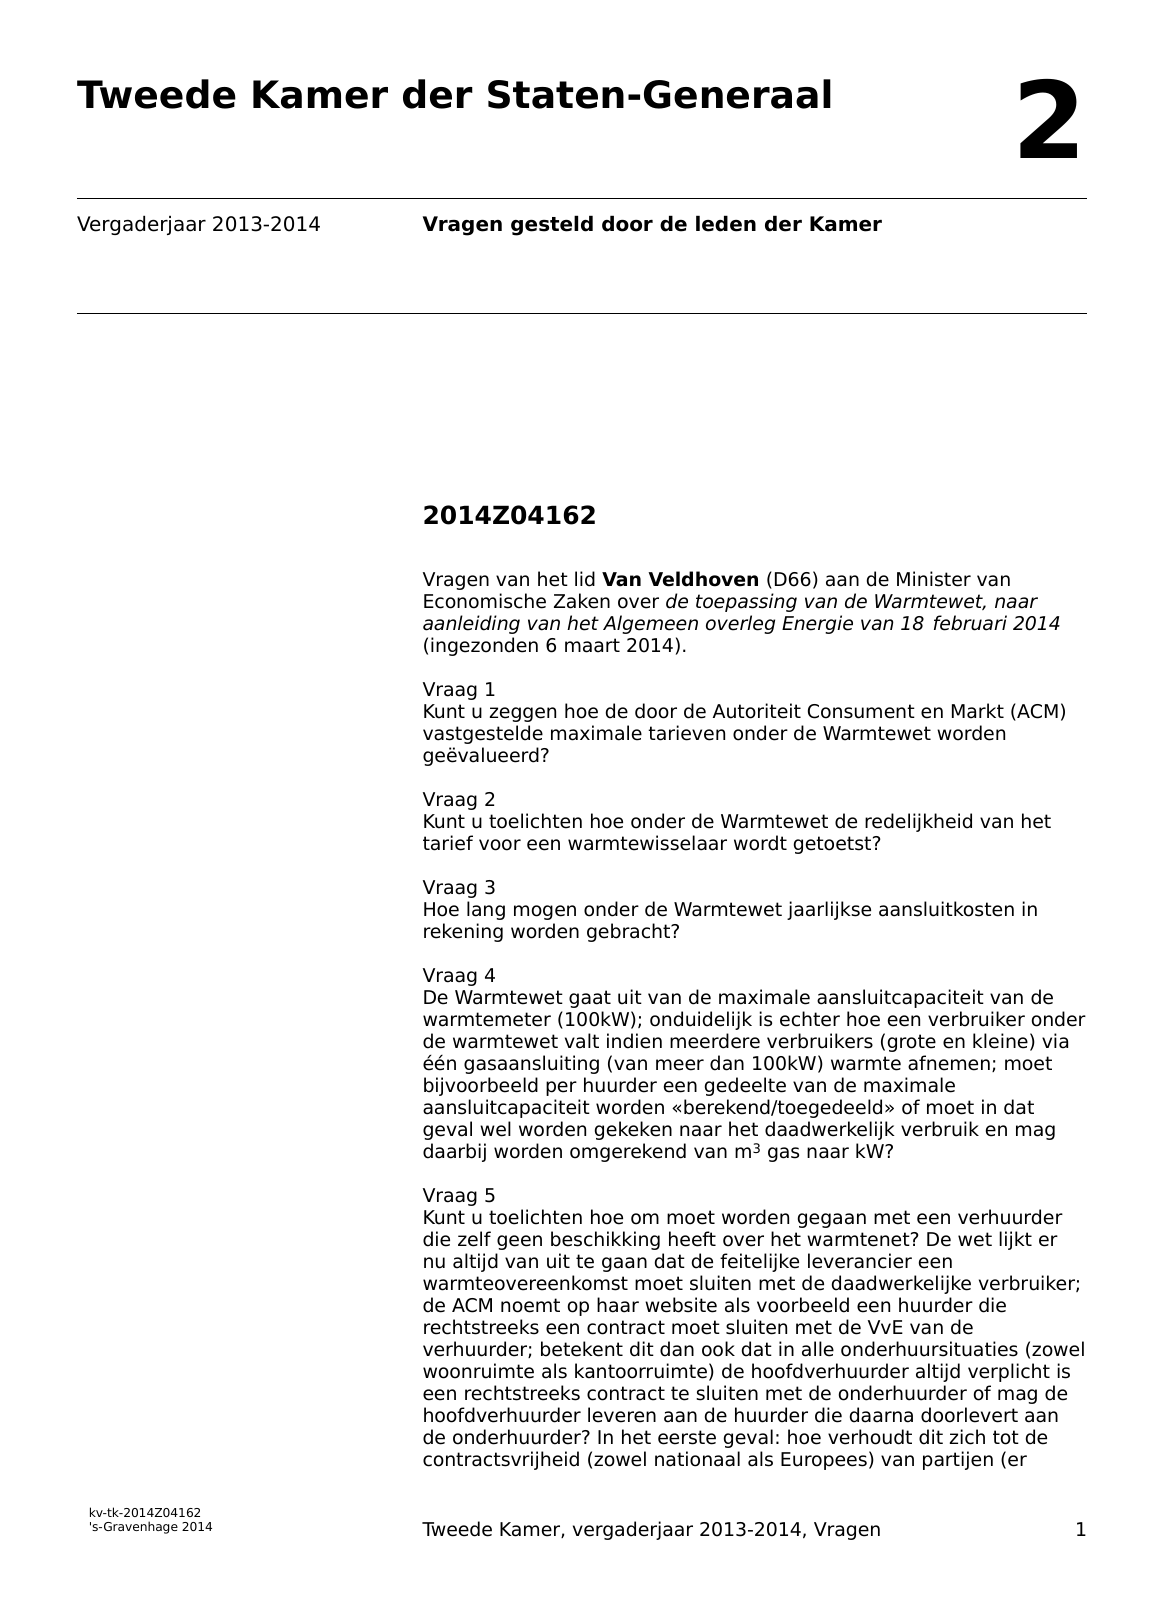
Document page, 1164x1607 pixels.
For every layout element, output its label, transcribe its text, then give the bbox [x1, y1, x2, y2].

text Vraag 4 [422, 965, 1087, 987]
text Vraag 3 [422, 877, 1087, 899]
text Hoe lang mogen onder de Warmtewet jaarlijkse aansluitkosten in rekening worden gebracht? [422, 899, 1087, 943]
text Kunt u toelichten hoe om moet worden gegaan met een verhuurder die zelf geen beschikking heeft over het warmtenet? De wet lijkt er nu altijd van uit te gaan dat de feitelijke leverancier een warmteovereenkomst moet sluiten met de daadwerkelijke verbruiker; de ACM noemt op haar website als voorbeeld een huurder die rechtstreeks een contract moet sluiten met de VvE van de verhuurder; betekent dit dan ook dat in alle onderhuursituaties (zowel woonruimte als kantoorruimte) de hoofdverhuurder altijd verplicht is een rechtstreeks contract te sluiten met de onderhuurder of mag de hoofdverhuurder leveren aan de huurder die daarna doorlevert aan de onderhuurder? In het eerste geval: hoe verhoudt dit zich tot de contractsvrijheid (zowel nationaal als Europees) van partijen (er [422, 1207, 1087, 1471]
text De Warmtewet gaat uit van de maximale aansluitcapaciteit van de warmtemeter (100kW); onduidelijk is echter hoe een verbruiker onder de warmtewet valt indien meerdere verbruikers (grote en kleine) via één gasaansluiting (van meer dan 100kW) warmte afnemen; moet bijvoorbeeld per huurder een gedeelte van de maximale aansluitcapaciteit worden «berekend/toegedeeld» of moet in dat geval wel worden gekeken naar het daadwerkelijk verbruik en mag daarbij worden omgerekend van m3 gas naar kW? [422, 987, 1087, 1163]
text Vraag 1 [422, 679, 1087, 701]
text Vraag 5 [422, 1185, 1087, 1207]
text 's-Gravenhage 2014 [88, 1520, 323, 1534]
table_cell Vergaderjaar 2013-2014 [77, 199, 422, 313]
table_header 2 [886, 59, 1087, 198]
text Kunt u zeggen hoe de door de Autoriteit Consument en Markt (ACM) vastgestelde maximale tarieven onder de Warmtewet worden geëvalueerd? [422, 701, 1087, 767]
text kv-tk-2014Z04162 [88, 1506, 323, 1520]
text Vraag 2 [422, 789, 1087, 811]
table_cell Vragen gesteld door de leden der Kamer [422, 199, 1087, 313]
text Vragen van het lid Van Veldhoven (D66) aan de Minister van Economische Zaken over de toepassing van de Warmtewet, naar aanleiding van het Algemeen overleg Energie van 18 februari 2014 (ingezonden 6 maart 2014). [422, 569, 1087, 657]
table_header Tweede Kamer der Staten-Generaal [77, 59, 886, 198]
text Kunt u toelichten hoe onder de Warmtewet de redelijkheid van het tarief voor een warmtewisselaar wordt getoetst? [422, 811, 1087, 855]
text 2014Z04162 [422, 501, 1087, 531]
